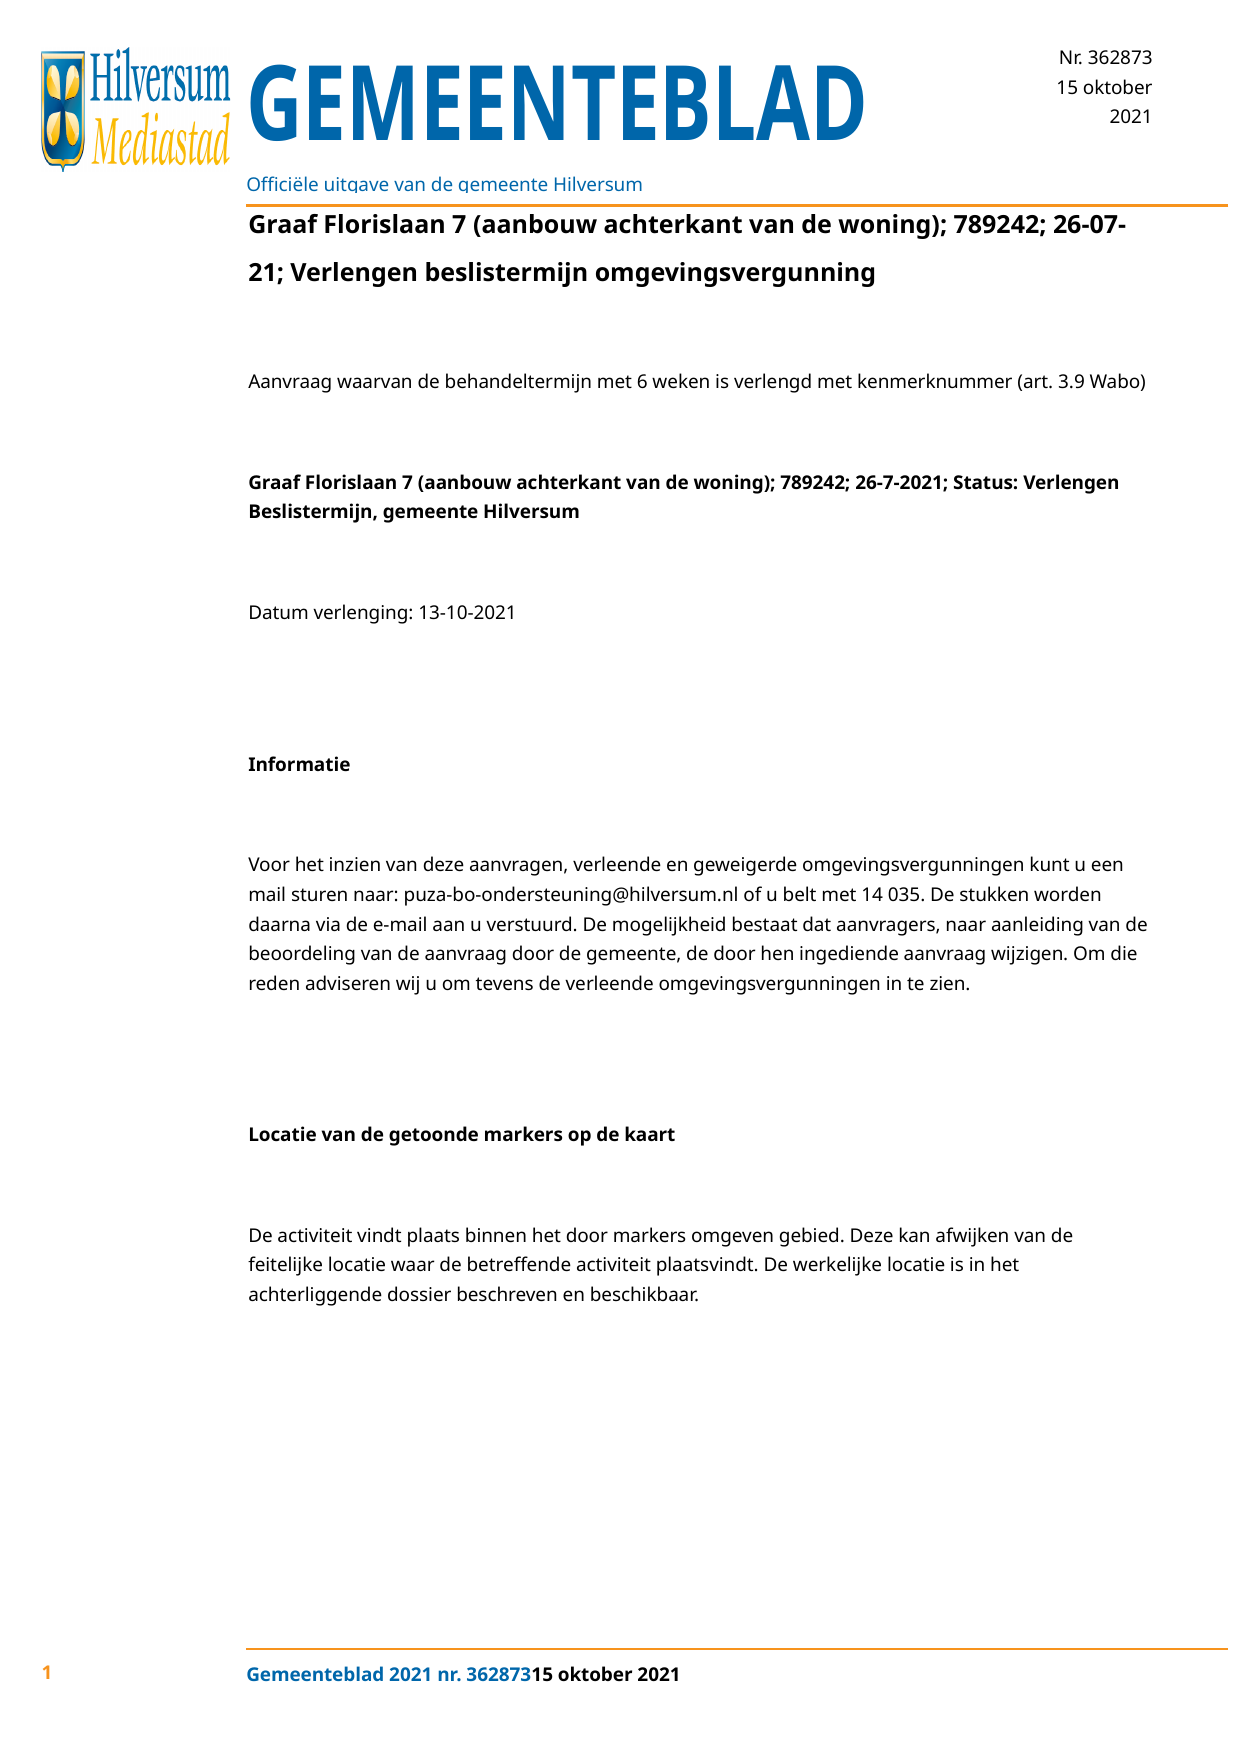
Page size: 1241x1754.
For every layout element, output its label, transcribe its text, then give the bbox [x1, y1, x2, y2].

text Voor het inzien van deze aanvragen, verleende en geweigerde omgevingsvergunningen kunt u een mail sturen naar: puza-bo-ondersteuning@hilversum.nl of u belt met 14 035. De stukken worden daarna via de e-mail aan u verstuurd. De mogelijkheid bestaat dat aanvragers, naar aanleiding van de beoordeling van de aanvraag door de gemeente, de door hen ingediende aanvraag wijzigen. Om die reden adviseren wij u om tevens de verleende omgevingsvergunningen in te zien. [248, 852, 1152, 996]
text Locatie van de getoonde markers op de kaart [248, 1121, 1152, 1147]
text De activiteit vindt plaats binnen het door markers omgeven gebied. Deze kan afwijken van de feitelijke locatie waar de betreffende activiteit plaatsvindt. De werkelijke locatie is in het achterliggende dossier beschreven en beschikbaar. [248, 1222, 1152, 1307]
text Graaf Florislaan 7 (aanbouw achterkant van de woning); 789242; 26-07-21; Verlengen beslistermijn omgevingsvergunning [248, 207, 1152, 288]
text Aanvraag waarvan de behandeltermijn met 6 weken is verlengd met kenmerknummer (art. 3.9 Wabo) [248, 368, 1152, 394]
text Graaf Florislaan 7 (aanbouw achterkant van de woning); 789242; 26-7-2021; Status: Verlengen Beslistermijn, gemeente Hilversum [248, 469, 1152, 524]
text Informatie [248, 751, 1152, 777]
picture [41, 47, 231, 172]
text Datum verlenging: 13-10-2021 [248, 599, 1152, 625]
